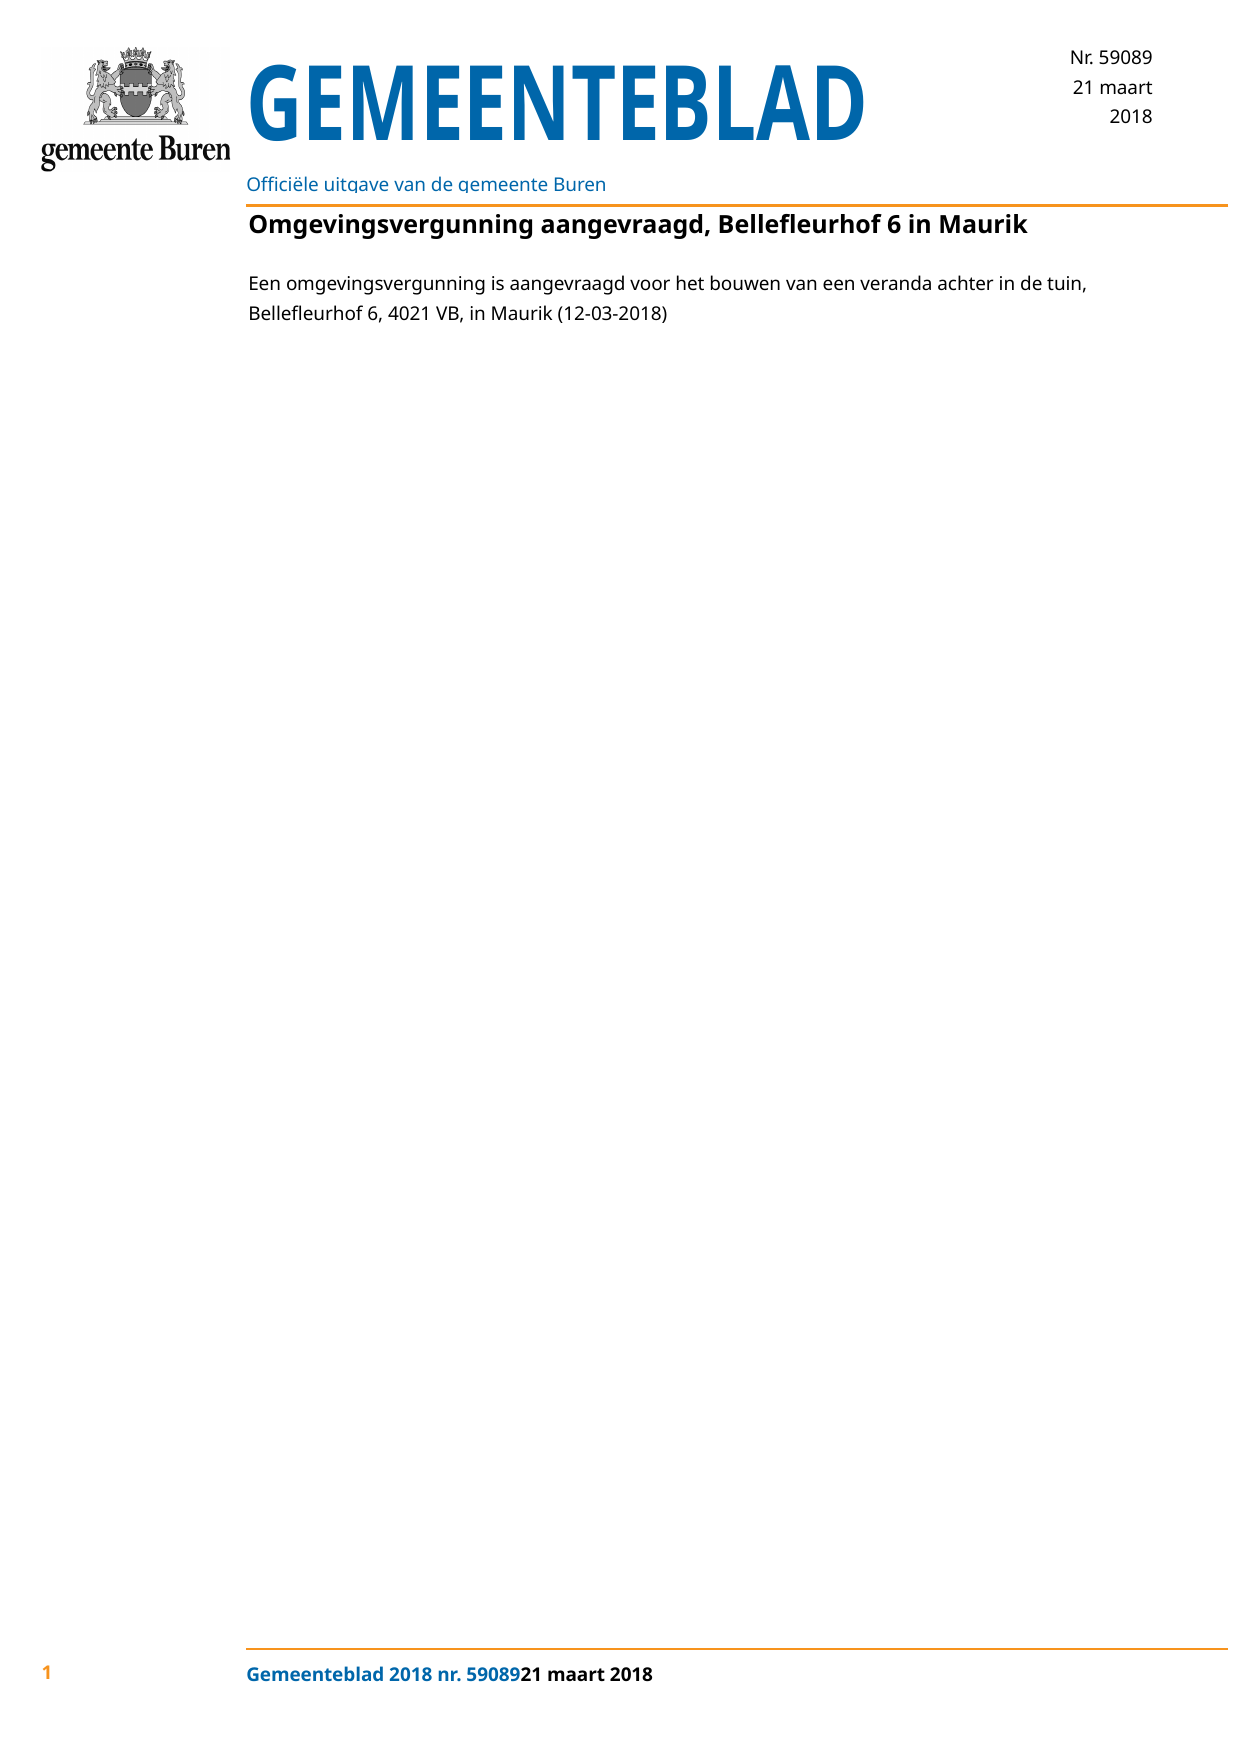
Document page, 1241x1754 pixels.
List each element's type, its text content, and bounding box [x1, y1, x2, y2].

picture [41, 47, 231, 172]
text Een omgevingsvergunning is aangevraagd voor het bouwen van een veranda achter in de tuin, Bellefleurhof 6, 4021 VB, in Maurik (12-03-2018) [248, 270, 1152, 326]
text Omgevingsvergunning aangevraagd, Bellefleurhof 6 in Maurik [248, 207, 1152, 241]
